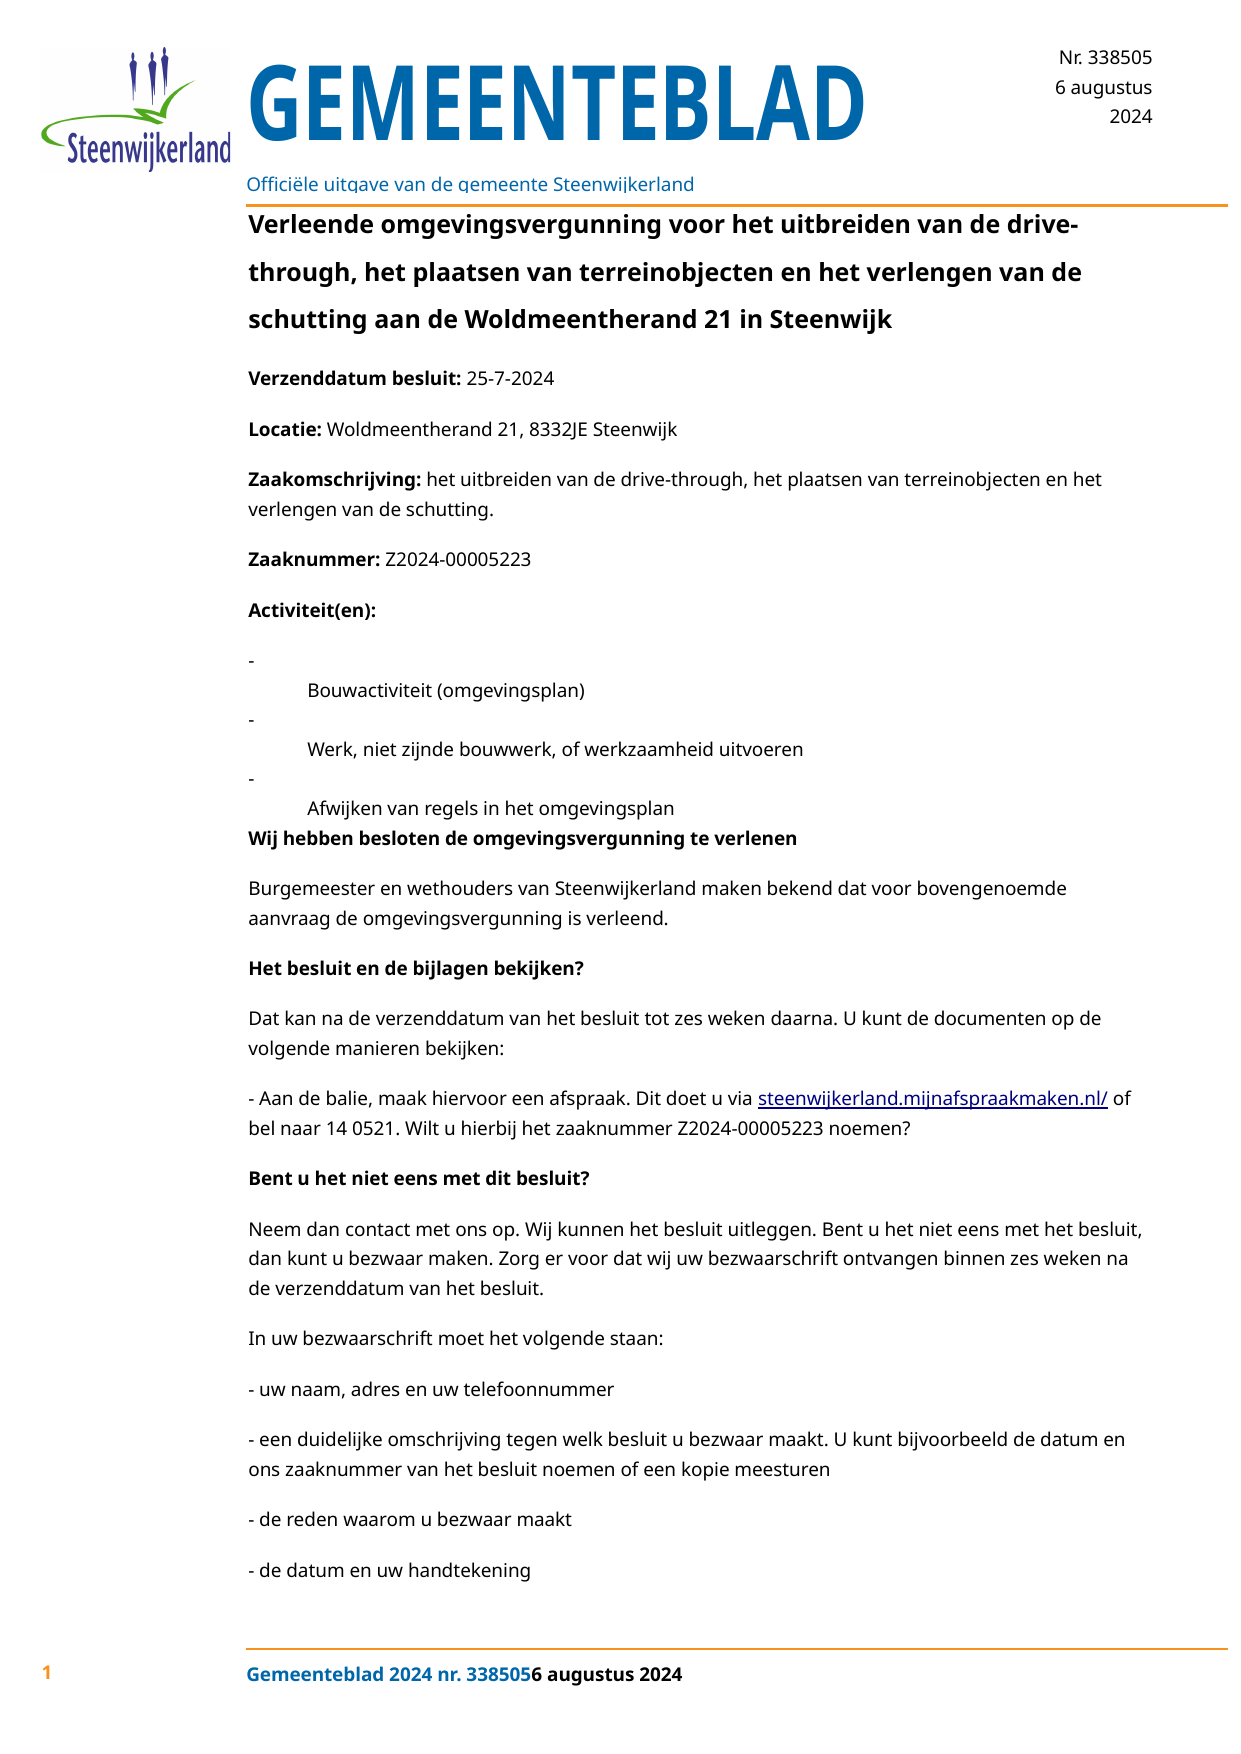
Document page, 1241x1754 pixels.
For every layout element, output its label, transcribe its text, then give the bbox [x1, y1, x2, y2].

text In uw bezwaarschrift moet het volgende staan: [248, 1326, 1152, 1351]
text Verzenddatum besluit: 25-7-2024 [248, 366, 1152, 391]
text Het besluit en de bijlagen bekijken? [248, 955, 1152, 981]
text Zaaknummer: Z2024-00005223 [248, 546, 1152, 572]
text Verleende omgevingsvergunning voor het uitbreiden van de drive-through, het plaatsen van terreinobjecten en het verlengen van de schutting aan de Woldmeentherand 21 in Steenwijk [248, 207, 1152, 336]
text Activiteit(en): [248, 597, 1152, 622]
text Wij hebben besloten de omgevingsvergunning te verlenen [248, 825, 1152, 850]
text Bent u het niet eens met dit besluit? [248, 1166, 1152, 1191]
text Zaakomschrijving: het uitbreiden van de drive-through, het plaatsen van terreinobjecten en het verlengen van de schutting. [248, 466, 1152, 522]
picture [41, 47, 231, 172]
text Burgemeester en wethouders van Steenwijkerland maken bekend dat voor bovengenoemde aanvraag de omgevingsvergunning is verleend. [248, 875, 1152, 930]
text - de datum en uw handtekening [248, 1557, 1152, 1582]
text - Aan de balie, maak hiervoor een afspraak. Dit doet u via steenwijkerland.mijnafspraakmaken.nl/ of bel naar 14 0521. Wilt u hierbij het zaaknummer Z2024-00005223 noemen? [248, 1086, 1152, 1141]
list Bouwactiviteit (omgevingsplan) [248, 677, 1152, 702]
text Neem dan contact met ons op. Wij kunnen het besluit uitleggen. Bent u het niet eens met het besluit, dan kunt u bezwaar maken. Zorg er voor dat wij uw bezwaarschrift ontvangen binnen zes weken na de verzenddatum van het besluit. [248, 1216, 1152, 1301]
list Afwijken van regels in het omgevingsplan [248, 795, 1152, 821]
text Locatie: Woldmeentherand 21, 8332JE Steenwijk [248, 416, 1152, 442]
list Werk, niet zijnde bouwwerk, of werkzaamheid uitvoeren [248, 736, 1152, 762]
text Dat kan na de verzenddatum van het besluit tot zes weken daarna. U kunt de documenten op de volgende manieren bekijken: [248, 1006, 1152, 1061]
text - uw naam, adres en uw telefoonnummer [248, 1376, 1152, 1402]
text - de reden waarom u bezwaar maakt [248, 1506, 1152, 1532]
text - een duidelijke omschrijving tegen welk besluit u bezwaar maakt. U kunt bijvoorbeeld de datum en ons zaaknummer van het besluit noemen of een kopie meesturen [248, 1426, 1152, 1482]
